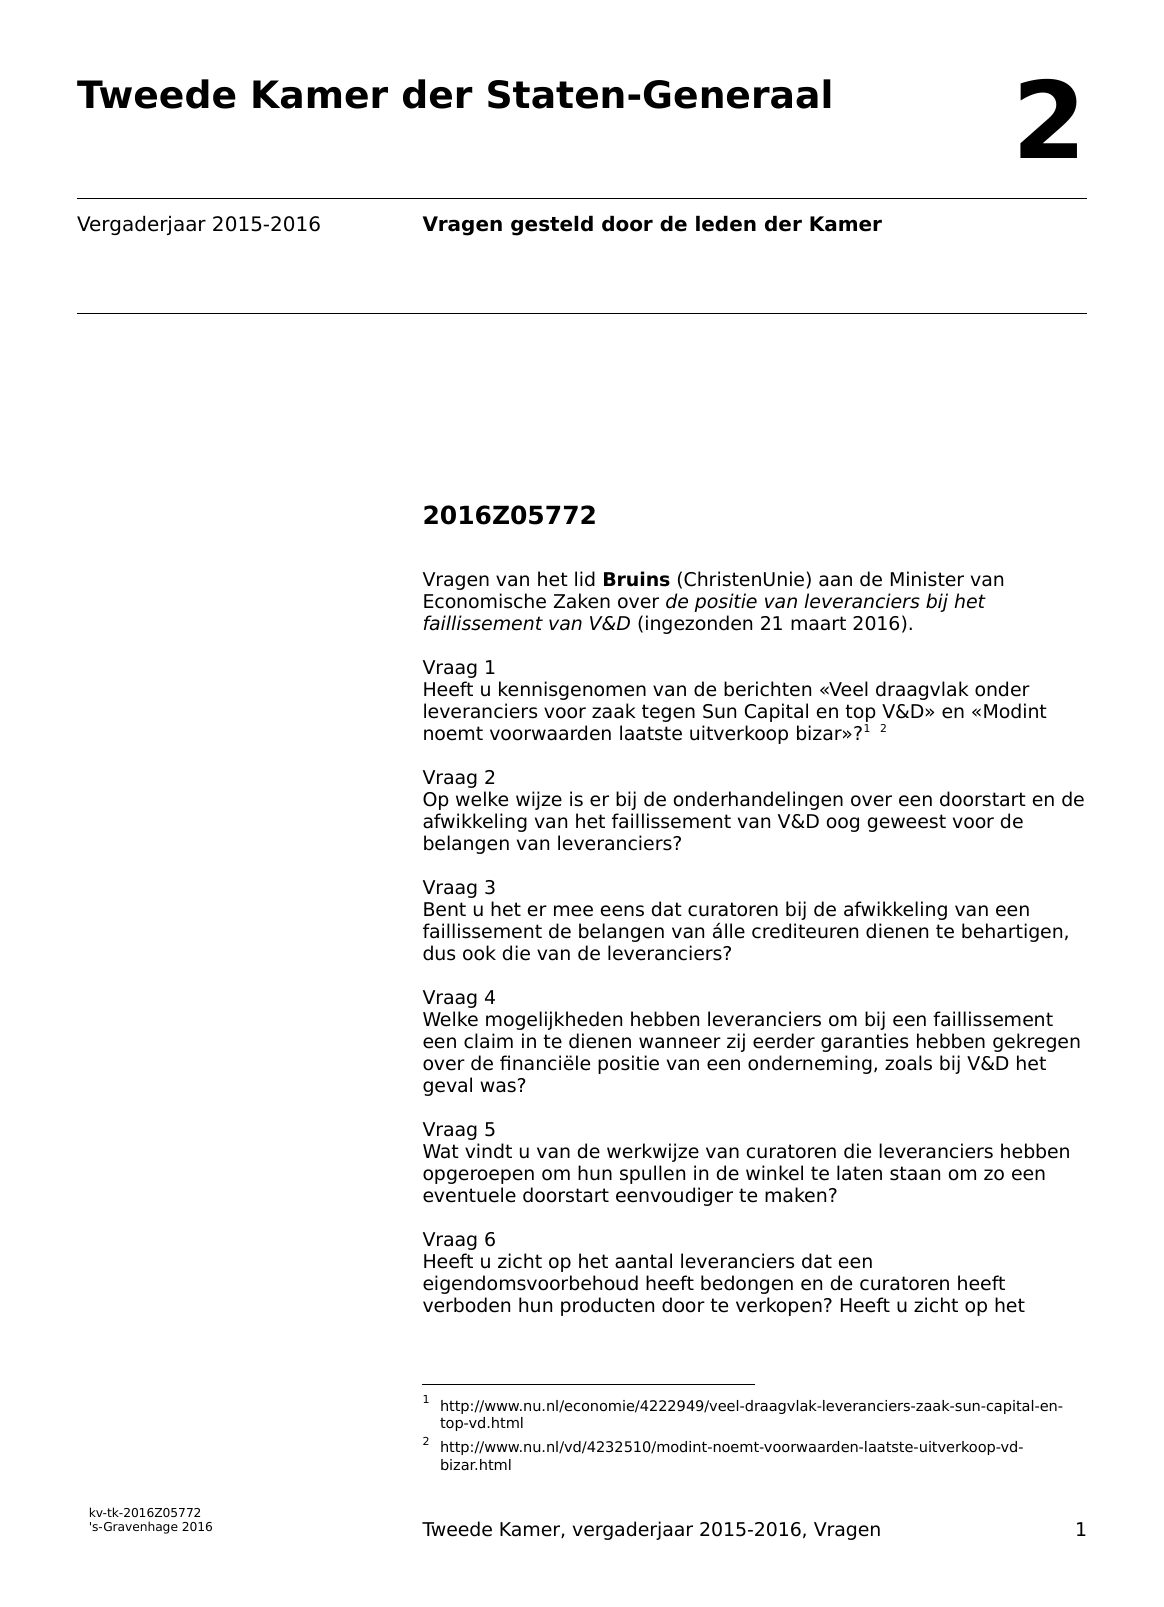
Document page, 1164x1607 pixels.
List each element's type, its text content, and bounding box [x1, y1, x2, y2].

text Heeft u zicht op het aantal leveranciers dat een eigendomsvoorbehoud heeft bedongen en de curatoren heeft verboden hun producten door te verkopen? Heeft u zicht op het [422, 1251, 1087, 1317]
text 2016Z05772 [422, 501, 1087, 531]
text Wat vindt u van de werkwijze van curatoren die leveranciers hebben opgeroepen om hun spullen in de winkel te laten staan om zo een eventuele doorstart eenvoudiger te maken? [422, 1141, 1087, 1207]
text Vraag 2 [422, 767, 1087, 789]
text Op welke wijze is er bij de onderhandelingen over een doorstart en de afwikkeling van het faillissement van V&D oog geweest voor de belangen van leveranciers? [422, 789, 1087, 855]
text Welke mogelijkheden hebben leveranciers om bij een faillissement een claim in te dienen wanneer zij eerder garanties hebben gekregen over de financiële positie van een onderneming, zoals bij V&D het geval was? [422, 1009, 1087, 1097]
text kv-tk-2016Z05772 [88, 1506, 323, 1520]
table_cell Vergaderjaar 2015-2016 [77, 199, 422, 313]
text Vraag 4 [422, 987, 1087, 1009]
text Heeft u kennisgenomen van de berichten «Veel draagvlak onder leveranciers voor zaak tegen Sun Capital en top V&D» en «Modint noemt voorwaarden laatste uitverkoop bizar»? [422, 679, 1087, 745]
text Vraag 5 [422, 1119, 1087, 1141]
table_header 2 [886, 59, 1087, 198]
text http://www.nu.nl/economie/4222949/veel-draagvlak-leveranciers-zaak-sun-capital-en-top-vd.html [422, 1393, 1087, 1432]
text Vraag 1 [422, 657, 1087, 679]
text 's-Gravenhage 2016 [88, 1520, 323, 1534]
text Vragen van het lid Bruins (ChristenUnie) aan de Minister van Economische Zaken over de positie van leveranciers bij het faillissement van V&D (ingezonden 21 maart 2016). [422, 569, 1087, 635]
text Vraag 6 [422, 1229, 1087, 1251]
table_header Tweede Kamer der Staten-Generaal [77, 59, 886, 198]
text Bent u het er mee eens dat curatoren bij de afwikkeling van een faillissement de belangen van álle crediteuren dienen te behartigen, dus ook die van de leveranciers? [422, 899, 1087, 965]
text Vraag 3 [422, 877, 1087, 899]
text http://www.nu.nl/vd/4232510/modint-noemt-voorwaarden-laatste-uitverkoop-vd-bizar.html [422, 1435, 1087, 1474]
table_cell Vragen gesteld door de leden der Kamer [422, 199, 1087, 313]
